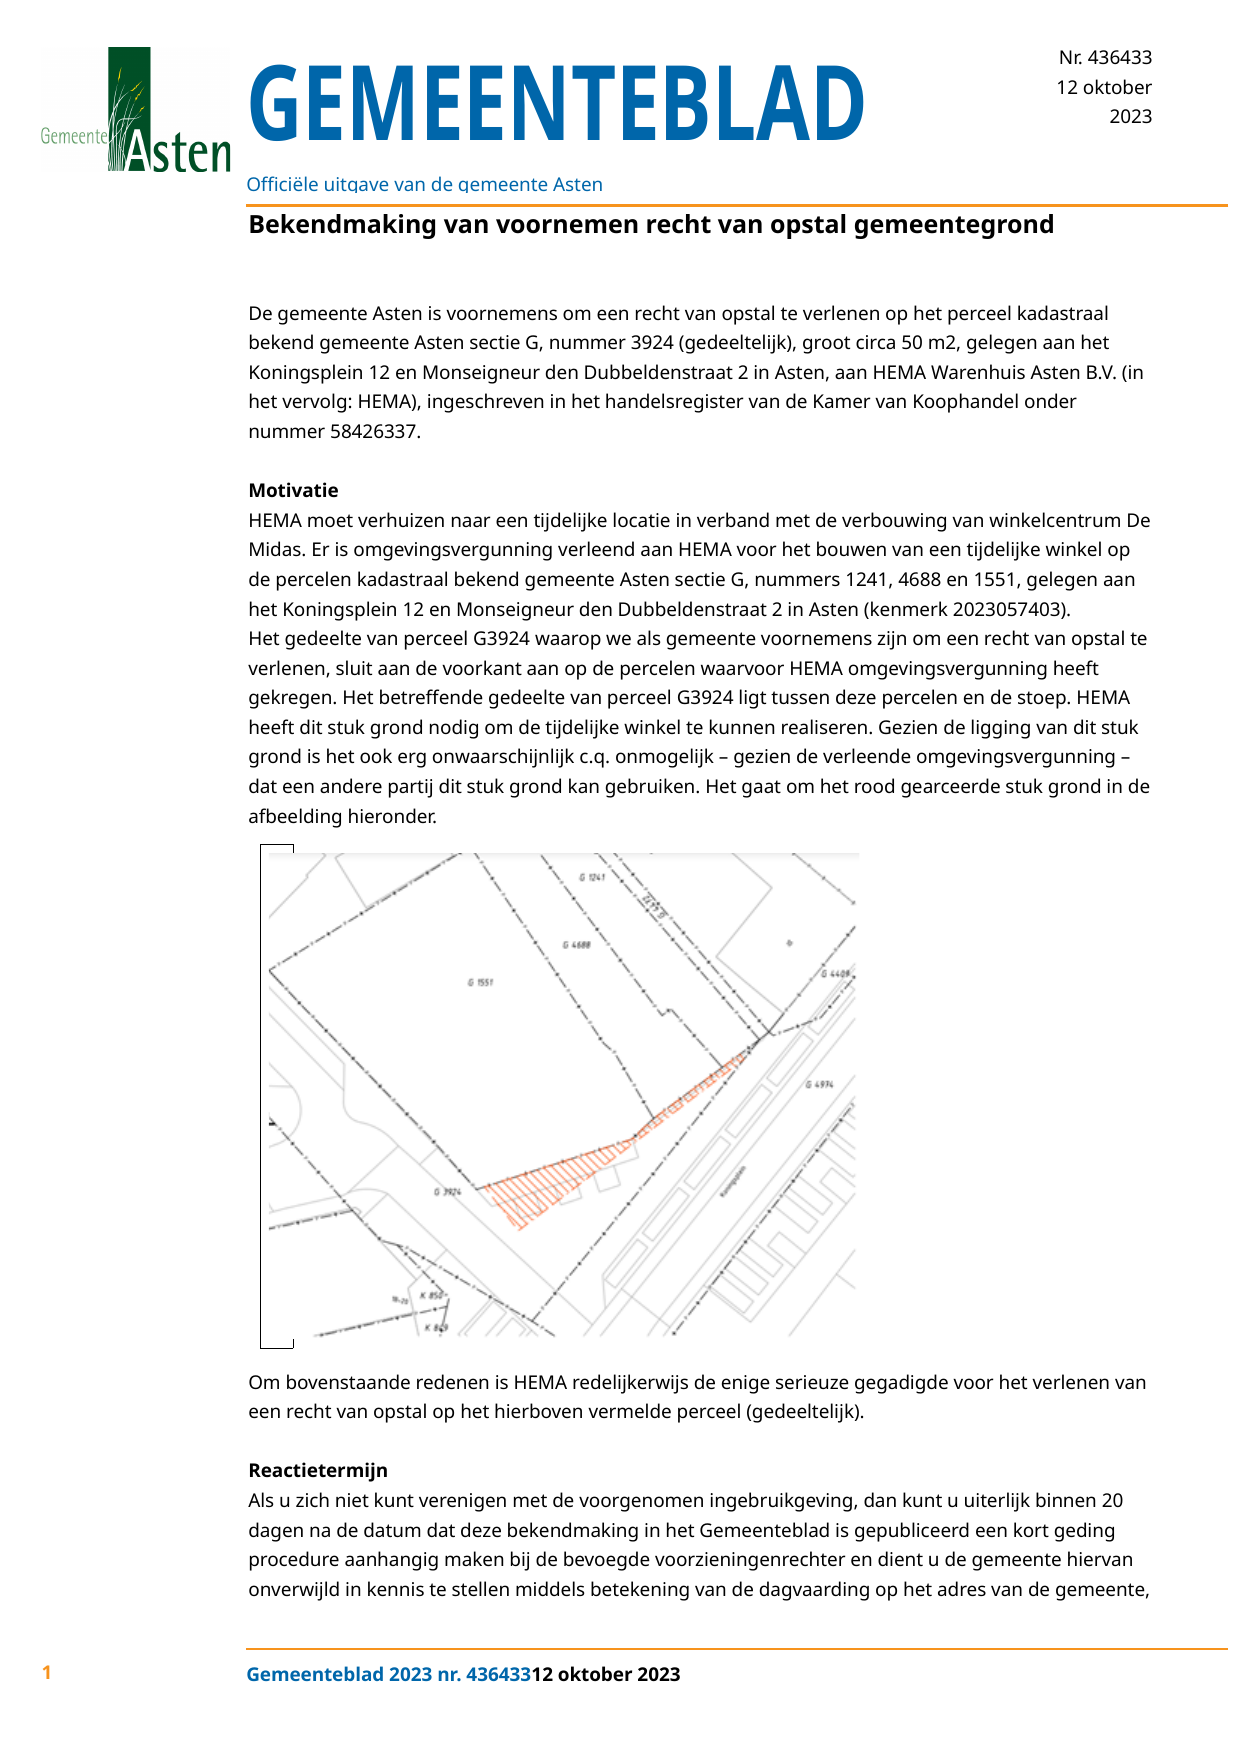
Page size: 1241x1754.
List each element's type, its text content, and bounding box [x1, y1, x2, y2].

picture [41, 47, 231, 172]
text De gemeente Asten is voornemens om een recht van opstal te verlenen op het perceel kadastraal bekend gemeente Asten sectie G, nummer 3924 (gedeeltelijk), groot circa 50 m2, gelegen aan het Koningsplein 12 en Monseigneur den Dubbeldenstraat 2 in Asten, aan HEMA Warenhuis Asten B.V. (in het vervolg: HEMA), ingeschreven in het handelsregister van de Kamer van Koophandel onder nummer 58426337. [248, 300, 1152, 444]
text Het gedeelte van perceel G3924 waarop we als gemeente voornemens zijn om een recht van opstal te verlenen, sluit aan de voorkant aan op de percelen waarvoor HEMA omgevingsvergunning heeft gekregen. Het betreffende gedeelte van perceel G3924 ligt tussen deze percelen en de stoep. HEMA heeft dit stuk grond nodig om de tijdelijke winkel te kunnen realiseren. Gezien de ligging van dit stuk grond is het ook erg onwaarschijnlijk c.q. onmogelijk – gezien de verleende omgevingsvergunning – dat een andere partij dit stuk grond kan gebruiken. Het gaat om het rood gearceerde stuk grond in de afbeelding hieronder. [248, 625, 1152, 828]
text Als u zich niet kunt verenigen met de voorgenomen ingebruikgeving, dan kunt u uiterlijk binnen 20 dagen na de datum dat deze bekendmaking in het Gemeenteblad is gepubliceerd een kort geding procedure aanhangig maken bij de bevoegde voorzieningenrechter en dient u de gemeente hiervan onverwijld in kennis te stellen middels betekening van de dagvaarding op het adres van de gemeente, [248, 1487, 1152, 1602]
text HEMA moet verhuizen naar een tijdelijke locatie in verband met de verbouwing van winkelcentrum De Midas. Er is omgevingsvergunning verleend aan HEMA voor het bouwen van een tijdelijke winkel op de percelen kadastraal bekend gemeente Asten sectie G, nummers 1241, 4688 en 1551, gelegen aan het Koningsplein 12 en Monseigneur den Dubbeldenstraat 2 in Asten (kenmerk 2023057403). [248, 507, 1152, 621]
text Om bovenstaande redenen is HEMA redelijkerwijs de enige serieuze gegadigde voor het verlenen van een recht van opstal op het hierboven vermelde perceel (gedeeltelijk). [248, 1369, 1152, 1424]
text Motivatie [248, 477, 1152, 503]
text Reactietermijn [248, 1458, 1152, 1483]
text Bekendmaking van voornemen recht van opstal gemeentegrond [248, 207, 1152, 241]
picture [268, 853, 860, 1339]
